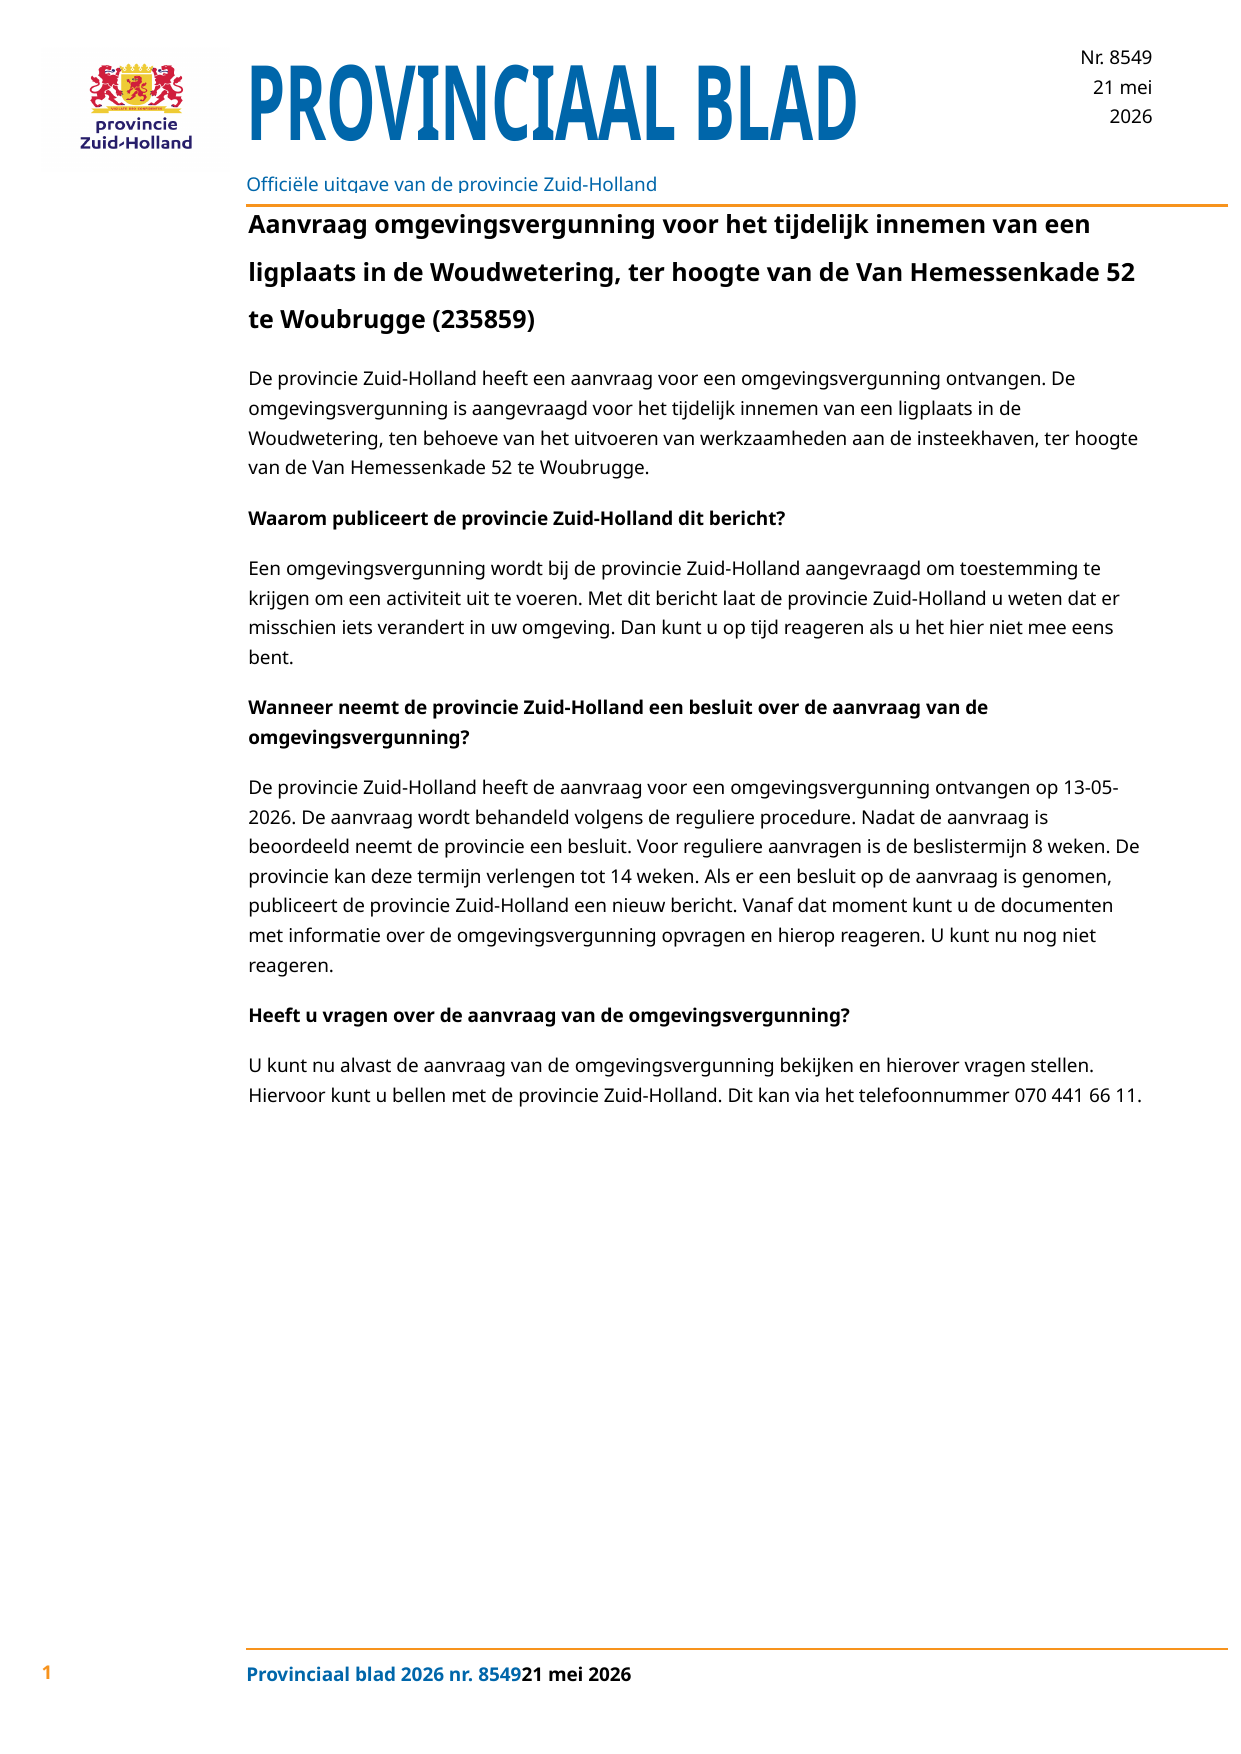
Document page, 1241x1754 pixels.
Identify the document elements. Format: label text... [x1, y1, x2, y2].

text Aanvraag omgevingsvergunning voor het tijdelijk innemen van een ligplaats in de Woudwetering, ter hoogte van de Van Hemessenkade 52 te Woubrugge (235859) [248, 207, 1152, 336]
text Waarom publiceert de provincie Zuid-Holland dit bericht? [248, 505, 1152, 530]
text Wanneer neemt de provincie Zuid-Holland een besluit over de aanvraag van de omgevingsvergunning? [248, 694, 1152, 749]
picture [41, 47, 231, 172]
text De provincie Zuid-Holland heeft de aanvraag voor een omgevingsvergunning ontvangen op 13-05-2026. De aanvraag wordt behandeld volgens de reguliere procedure. Nadat de aanvraag is beoordeeld neemt de provincie een besluit. Voor reguliere aanvragen is de beslistermijn 8 weken. De provincie kan deze termijn verlengen tot 14 weken. Als er een besluit op de aanvraag is genomen, publiceert de provincie Zuid-Holland een nieuw bericht. Vanaf dat moment kunt u de documenten met informatie over de omgevingsvergunning opvragen en hierop reageren. U kunt nu nog niet reageren. [248, 774, 1152, 977]
text Heeft u vragen over de aanvraag van de omgevingsvergunning? [248, 1002, 1152, 1028]
text De provincie Zuid-Holland heeft een aanvraag voor een omgevingsvergunning ontvangen. De omgevingsvergunning is aangevraagd voor het tijdelijk innemen van een ligplaats in de Woudwetering, ten behoeve van het uitvoeren van werkzaamheden aan de insteekhaven, ter hoogte van de Van Hemessenkade 52 te Woubrugge. [248, 366, 1152, 480]
text Een omgevingsvergunning wordt bij de provincie Zuid-Holland aangevraagd om toestemming te krijgen om een activiteit uit te voeren. Met dit bericht laat de provincie Zuid-Holland u weten dat er misschien iets verandert in uw omgeving. Dan kunt u op tijd reageren als u het hier niet mee eens bent. [248, 555, 1152, 669]
text U kunt nu alvast de aanvraag van de omgevingsvergunning bekijken en hierover vragen stellen. Hiervoor kunt u bellen met de provincie Zuid-Holland. Dit kan via het telefoonnummer 070 441 66 11. [248, 1053, 1152, 1108]
